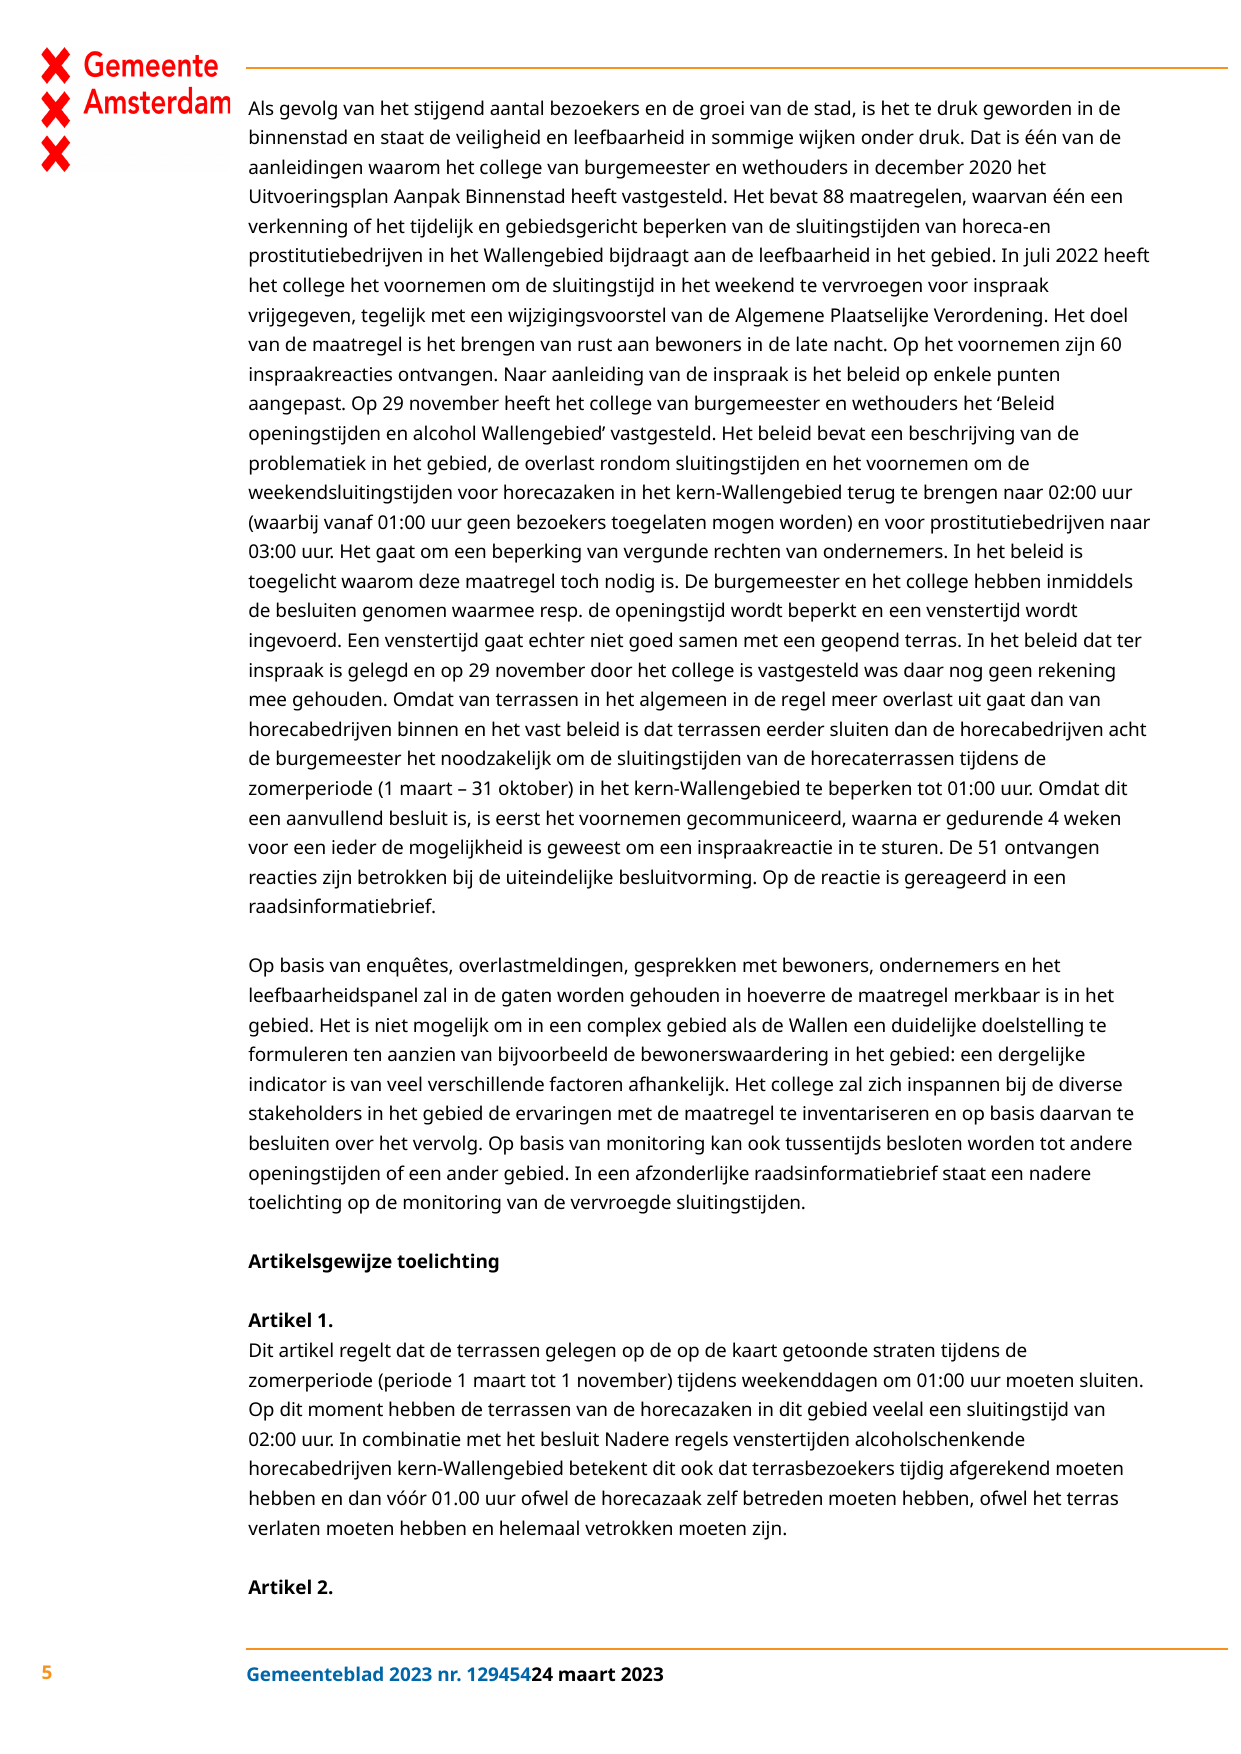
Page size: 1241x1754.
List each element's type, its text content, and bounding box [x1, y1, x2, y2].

text Als gevolg van het stijgend aantal bezoekers en de groei van de stad, is het te druk geworden in de binnenstad en staat de veiligheid en leefbaarheid in sommige wijken onder druk. Dat is één van de aanleidingen waarom het college van burgemeester en wethouders in december 2020 het Uitvoeringsplan Aanpak Binnenstad heeft vastgesteld. Het bevat 88 maatregelen, waarvan één een verkenning of het tijdelijk en gebiedsgericht beperken van de sluitingstijden van horeca-en prostitutiebedrijven in het Wallengebied bijdraagt aan de leefbaarheid in het gebied. In juli 2022 heeft het college het voornemen om de sluitingstijd in het weekend te vervroegen voor inspraak vrijgegeven, tegelijk met een wijzigingsvoorstel van de Algemene Plaatselijke Verordening. Het doel van de maatregel is het brengen van rust aan bewoners in de late nacht. Op het voornemen zijn 60 inspraakreacties ontvangen. Naar aanleiding van de inspraak is het beleid op enkele punten aangepast. Op 29 november heeft het college van burgemeester en wethouders het ‘Beleid openingstijden en alcohol Wallengebied’ vastgesteld. Het beleid bevat een beschrijving van de problematiek in het gebied, de overlast rondom sluitingstijden en het voornemen om de weekendsluitingstijden voor horecazaken in het kern-Wallengebied terug te brengen naar 02:00 uur (waarbij vanaf 01:00 uur geen bezoekers toegelaten mogen worden) en voor prostitutiebedrijven naar 03:00 uur. Het gaat om een beperking van vergunde rechten van ondernemers. In het beleid is toegelicht waarom deze maatregel toch nodig is. De burgemeester en het college hebben inmiddels de besluiten genomen waarmee resp. de openingstijd wordt beperkt en een venstertijd wordt ingevoerd. Een venstertijd gaat echter niet goed samen met een geopend terras. In het beleid dat ter inspraak is gelegd en op 29 november door het college is vastgesteld was daar nog geen rekening mee gehouden. Omdat van terrassen in het algemeen in de regel meer overlast uit gaat dan van horecabedrijven binnen en het vast beleid is dat terrassen eerder sluiten dan de horecabedrijven acht de burgemeester het noodzakelijk om de sluitingstijden van de horecaterrassen tijdens de zomerperiode (1 maart – 31 oktober) in het kern-Wallengebied te beperken tot 01:00 uur. Omdat dit een aanvullend besluit is, is eerst het voornemen gecommuniceerd, waarna er gedurende 4 weken voor een ieder de mogelijkheid is geweest om een inspraakreactie in te sturen. De 51 ontvangen reacties zijn betrokken bij de uiteindelijke besluitvorming. Op de reactie is gereageerd in een raadsinformatiebrief. [248, 95, 1152, 919]
text Op basis van enquêtes, overlastmeldingen, gesprekken met bewoners, ondernemers en het leefbaarheidspanel zal in de gaten worden gehouden in hoeverre de maatregel merkbaar is in het gebied. Het is niet mogelijk om in een complex gebied als de Wallen een duidelijke doelstelling te formuleren ten aanzien van bijvoorbeeld de bewonerswaardering in het gebied: een dergelijke indicator is van veel verschillende factoren afhankelijk. Het college zal zich inspannen bij de diverse stakeholders in het gebied de ervaringen met de maatregel te inventariseren en op basis daarvan te besluiten over het vervolg. Op basis van monitoring kan ook tussentijds besloten worden tot andere openingstijden of een ander gebied. In een afzonderlijke raadsinformatiebrief staat een nadere toelichting op de monitoring van de vervroegde sluitingstijden. [248, 953, 1152, 1215]
text Artikelsgewijze toelichting [248, 1248, 1152, 1274]
picture [41, 47, 231, 172]
text Dit artikel regelt dat de terrassen gelegen op de op de kaart getoonde straten tijdens de zomerperiode (periode 1 maart tot 1 november) tijdens weekenddagen om 01:00 uur moeten sluiten. Op dit moment hebben de terrassen van de horecazaken in dit gebied veelal een sluitingstijd van 02:00 uur. In combinatie met het besluit Nadere regels venstertijden alcoholschenkende horecabedrijven kern-Wallengebied betekent dit ook dat terrasbezoekers tijdig afgerekend moeten hebben en dan vóór 01.00 uur ofwel de horecazaak zelf betreden moeten hebben, ofwel het terras verlaten moeten hebben en helemaal vetrokken moeten zijn. [248, 1337, 1152, 1541]
text Artikel 2. [248, 1574, 1152, 1600]
text Artikel 1. [248, 1308, 1152, 1333]
